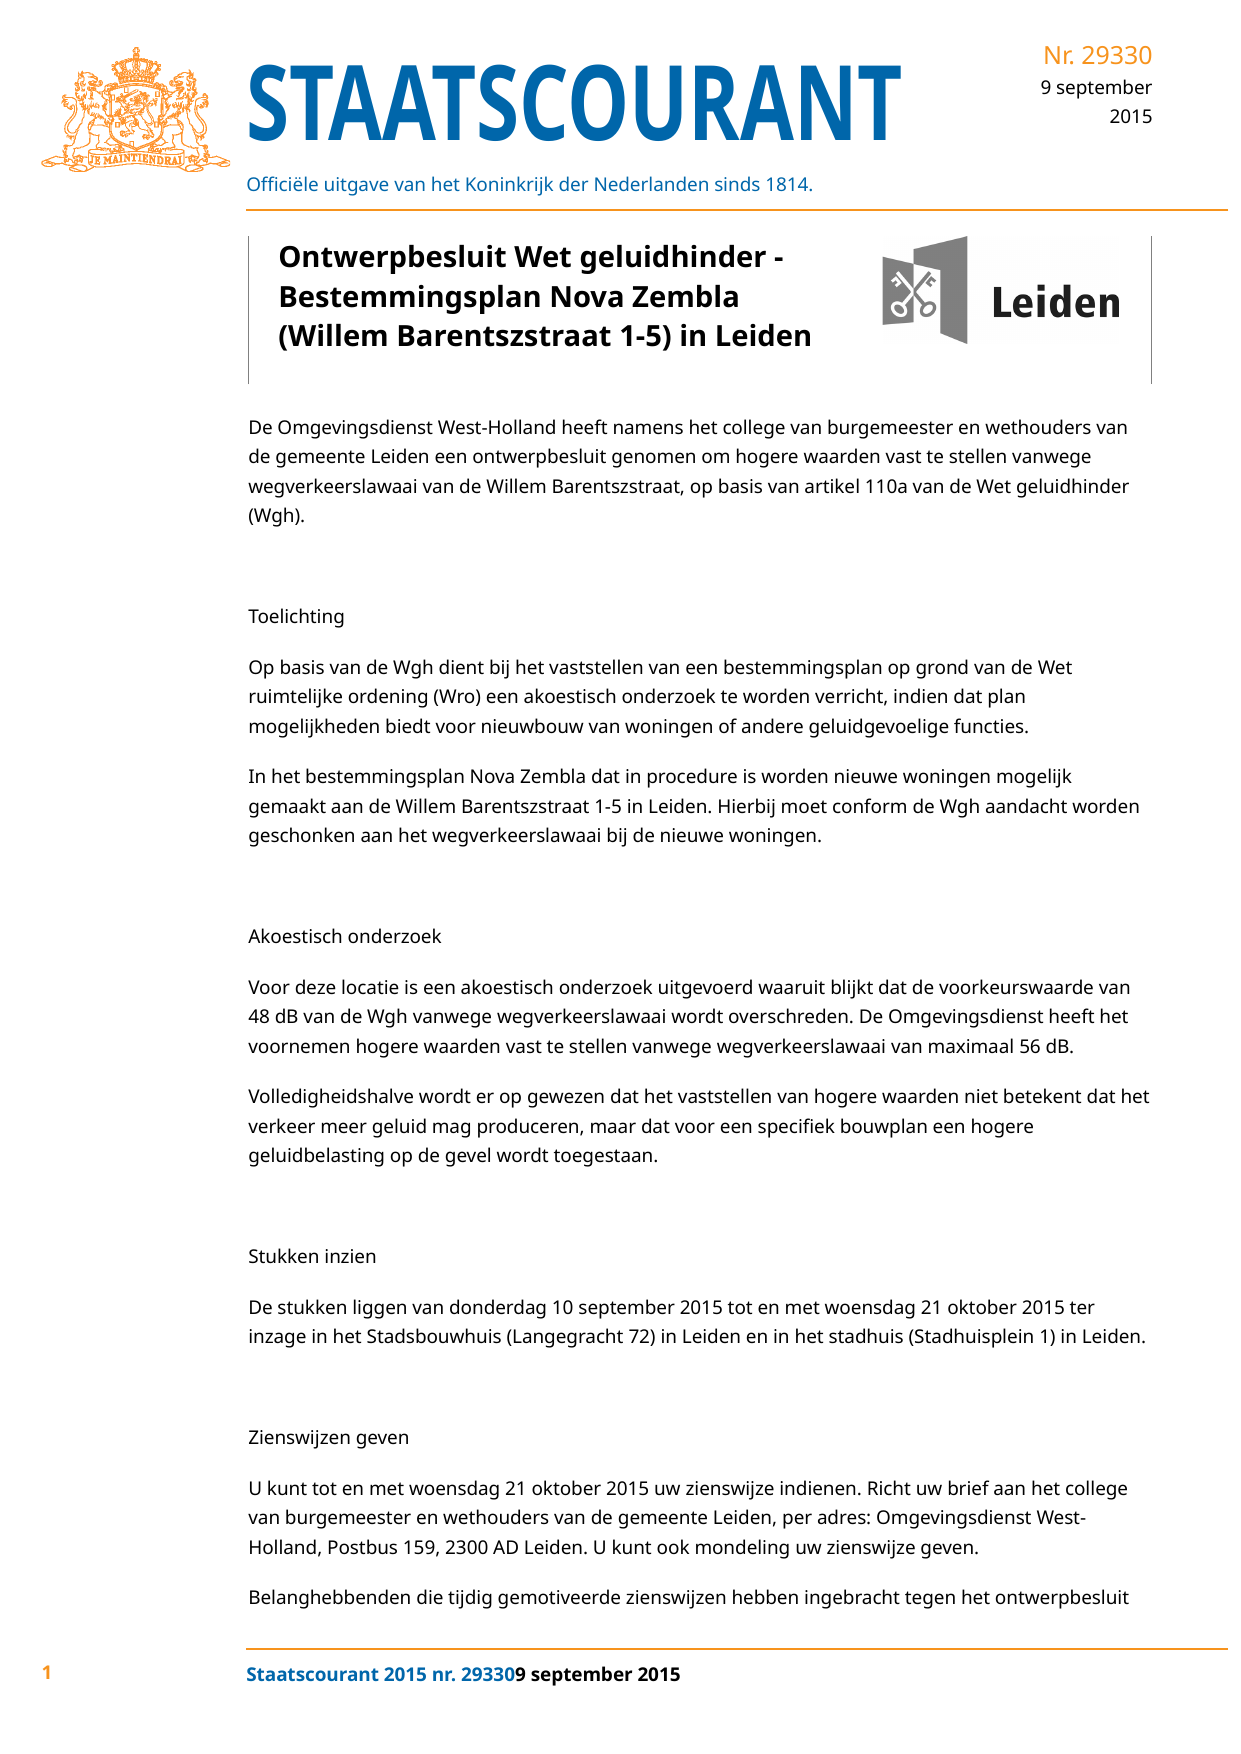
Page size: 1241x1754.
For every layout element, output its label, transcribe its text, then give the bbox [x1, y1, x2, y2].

text In het bestemmingsplan Nova Zembla dat in procedure is worden nieuwe woningen mogelijk gemaakt aan de Willem Barentszstraat 1-5 in Leiden. Hierbij moet conform de Wgh aandacht worden geschonken aan het wegverkeerslawaai bij de nieuwe woningen. [248, 763, 1152, 848]
text Stukken inzien [248, 1243, 1152, 1269]
text Op basis van de Wgh dient bij het vaststellen van een bestemmingsplan op grond van de Wet ruimtelijke ordening (Wro) een akoestisch onderzoek te worden verricht, indien dat plan mogelijkheden biedt voor nieuwbouw van woningen of andere geluidgevoelige functies. [248, 654, 1152, 739]
text De Omgevingsdienst West-Holland heeft namens het college van burgemeester en wethouders van de gemeente Leiden een ontwerpbesluit genomen om hogere waarden vast te stellen vanwege wegverkeerslawaai van de Willem Barentszstraat, op basis van artikel 110a van de Wet geluidhinder (Wgh). [248, 414, 1152, 528]
text Belanghebbenden die tijdig gemotiveerde zienswijzen hebben ingebracht tegen het ontwerpbesluit [248, 1584, 1152, 1610]
table_header Ontwerpbesluit Wet geluidhinder - Bestemmingsplan Nova Zembla (Willem Barentszstraat 1-5) in Leiden [249, 236, 850, 384]
text Toelichting [248, 603, 1152, 629]
text Zienswijzen geven [248, 1424, 1152, 1450]
picture [41, 47, 231, 172]
table_header [850, 236, 1151, 384]
text Voor deze locatie is een akoestisch onderzoek uitgevoerd waaruit blijkt dat de voorkeurswaarde van 48 dB van de Wgh vanwege wegverkeerslawaai wordt overschreden. De Omgevingsdienst heeft het voornemen hogere waarden vast te stellen vanwege wegverkeerslawaai van maximaal 56 dB. [248, 974, 1152, 1059]
text De stukken liggen van donderdag 10 september 2015 tot en met woensdag 21 oktober 2015 ter inzage in het Stadsbouwhuis (Langegracht 72) in Leiden en in het stadhuis (Stadhuisplein 1) in Leiden. [248, 1294, 1152, 1349]
text Volledigheidshalve wordt er op gewezen dat het vaststellen van hogere waarden niet betekent dat het verkeer meer geluid mag produceren, maar dat voor een specifiek bouwplan een hogere geluidbelasting op de gevel wordt toegestaan. [248, 1083, 1152, 1168]
text Akoestisch onderzoek [248, 923, 1152, 949]
text U kunt tot en met woensdag 21 oktober 2015 uw zienswijze indienen. Richt uw brief aan het college van burgemeester en wethouders van de gemeente Leiden, per adres: Omgevingsdienst West-Holland, Postbus 159, 2300 AD Leiden. U kunt ook mondeling uw zienswijze geven. [248, 1475, 1152, 1560]
picture [882, 236, 1119, 344]
